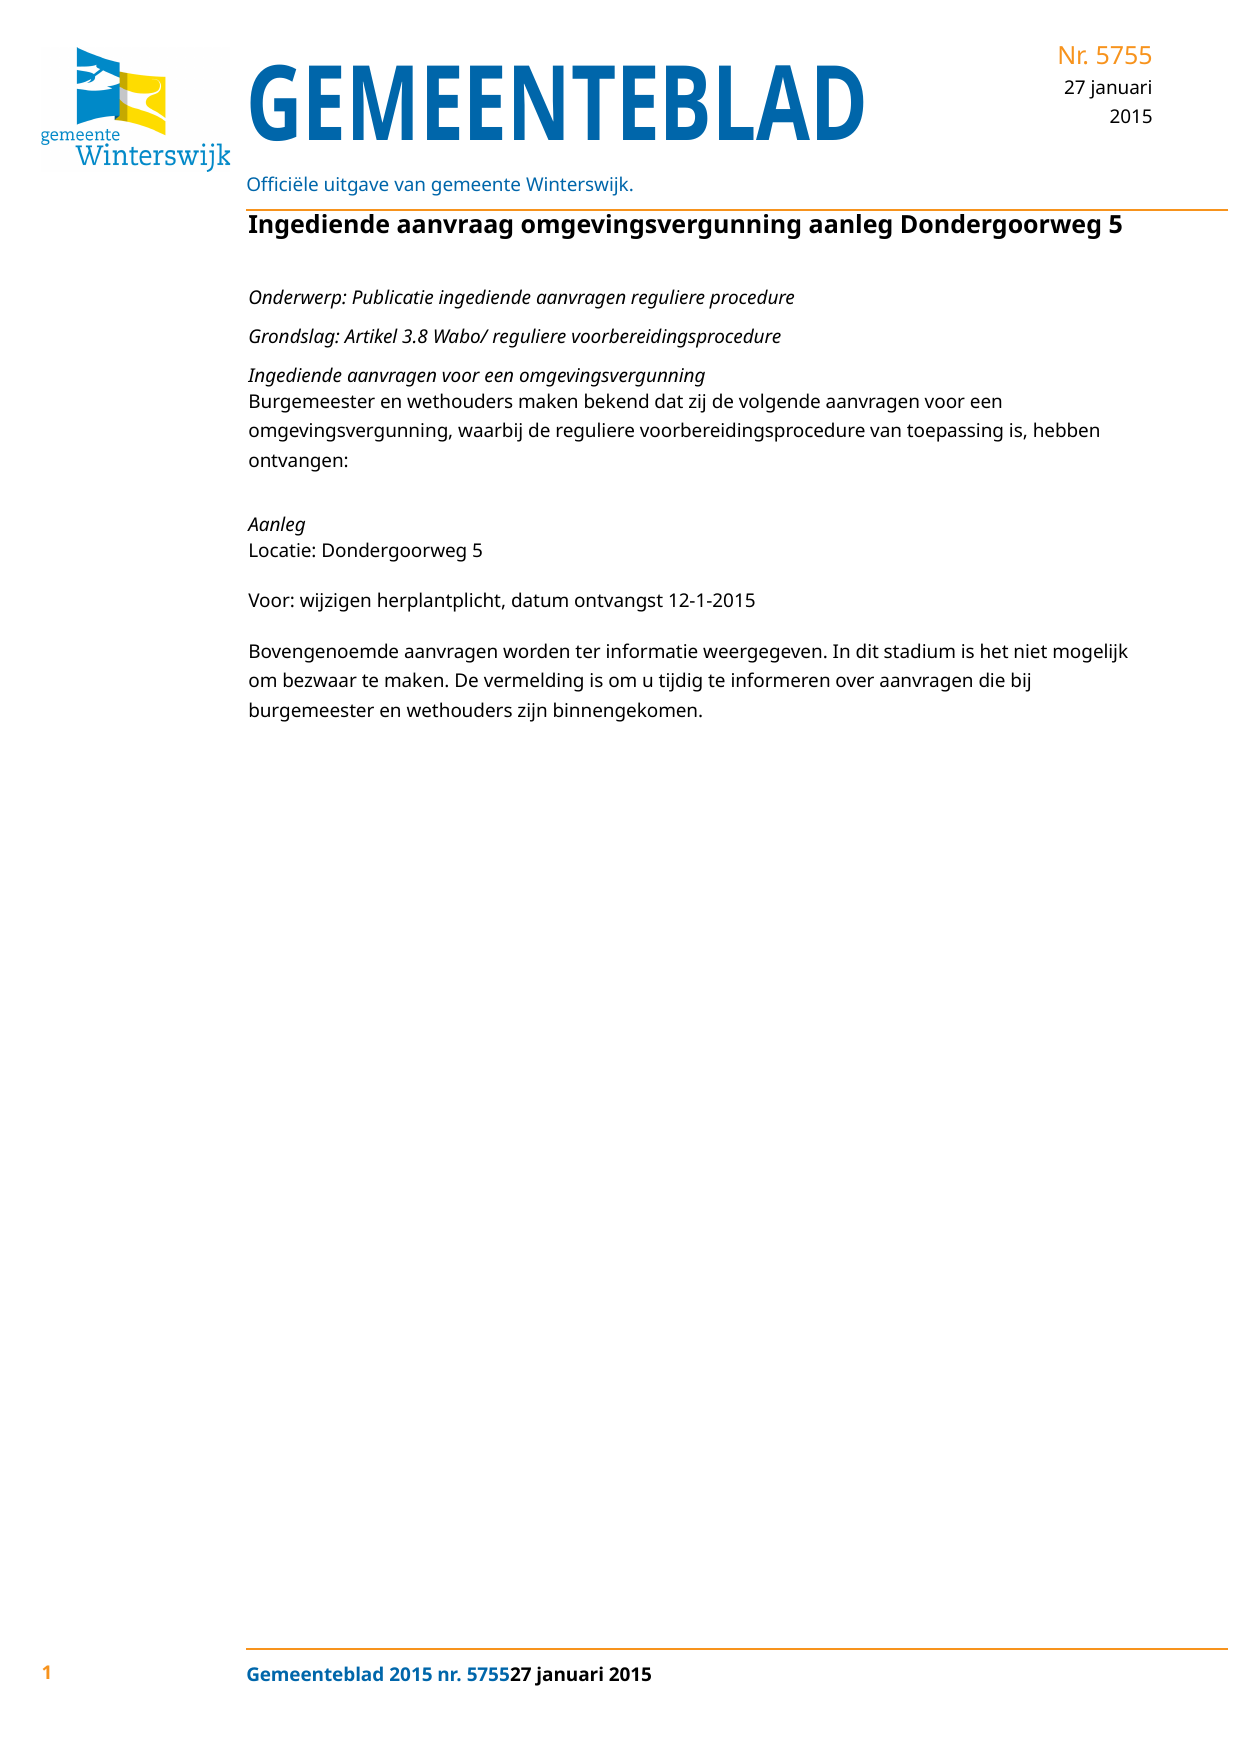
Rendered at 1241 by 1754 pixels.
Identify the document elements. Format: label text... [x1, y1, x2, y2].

text Burgemeester en wethouders maken bekend dat zij de volgende aanvragen voor een omgevingsvergunning, waarbij de reguliere voorbereidingsprocedure van toepassing is, hebben ontvangen: [248, 388, 1152, 473]
text Aanleg [248, 511, 1152, 537]
text Ingediende aanvraag omgevingsvergunning aanleg Dondergoorweg 5 [248, 211, 1152, 241]
text Ingediende aanvragen voor een omgevingsvergunning [248, 362, 1152, 388]
picture [225, 153, 231, 162]
text Onderwerp: Publicatie ingediende aanvragen reguliere procedure [248, 284, 1152, 309]
text Bovengenoemde aanvragen worden ter informatie weergegeven. In dit stadium is het niet mogelijk om bezwaar te maken. De vermelding is om u tijdig te informeren over aanvragen die bij burgemeester en wethouders zijn binnengekomen. [248, 638, 1152, 723]
text Locatie: Dondergoorweg 5 [248, 537, 1152, 563]
text Grondslag: Artikel 3.8 Wabo/ reguliere voorbereidingsprocedure [248, 323, 1152, 349]
text Voor: wijzigen herplantplicht, datum ontvangst 12-1-2015 [248, 587, 1152, 613]
picture [41, 47, 231, 172]
